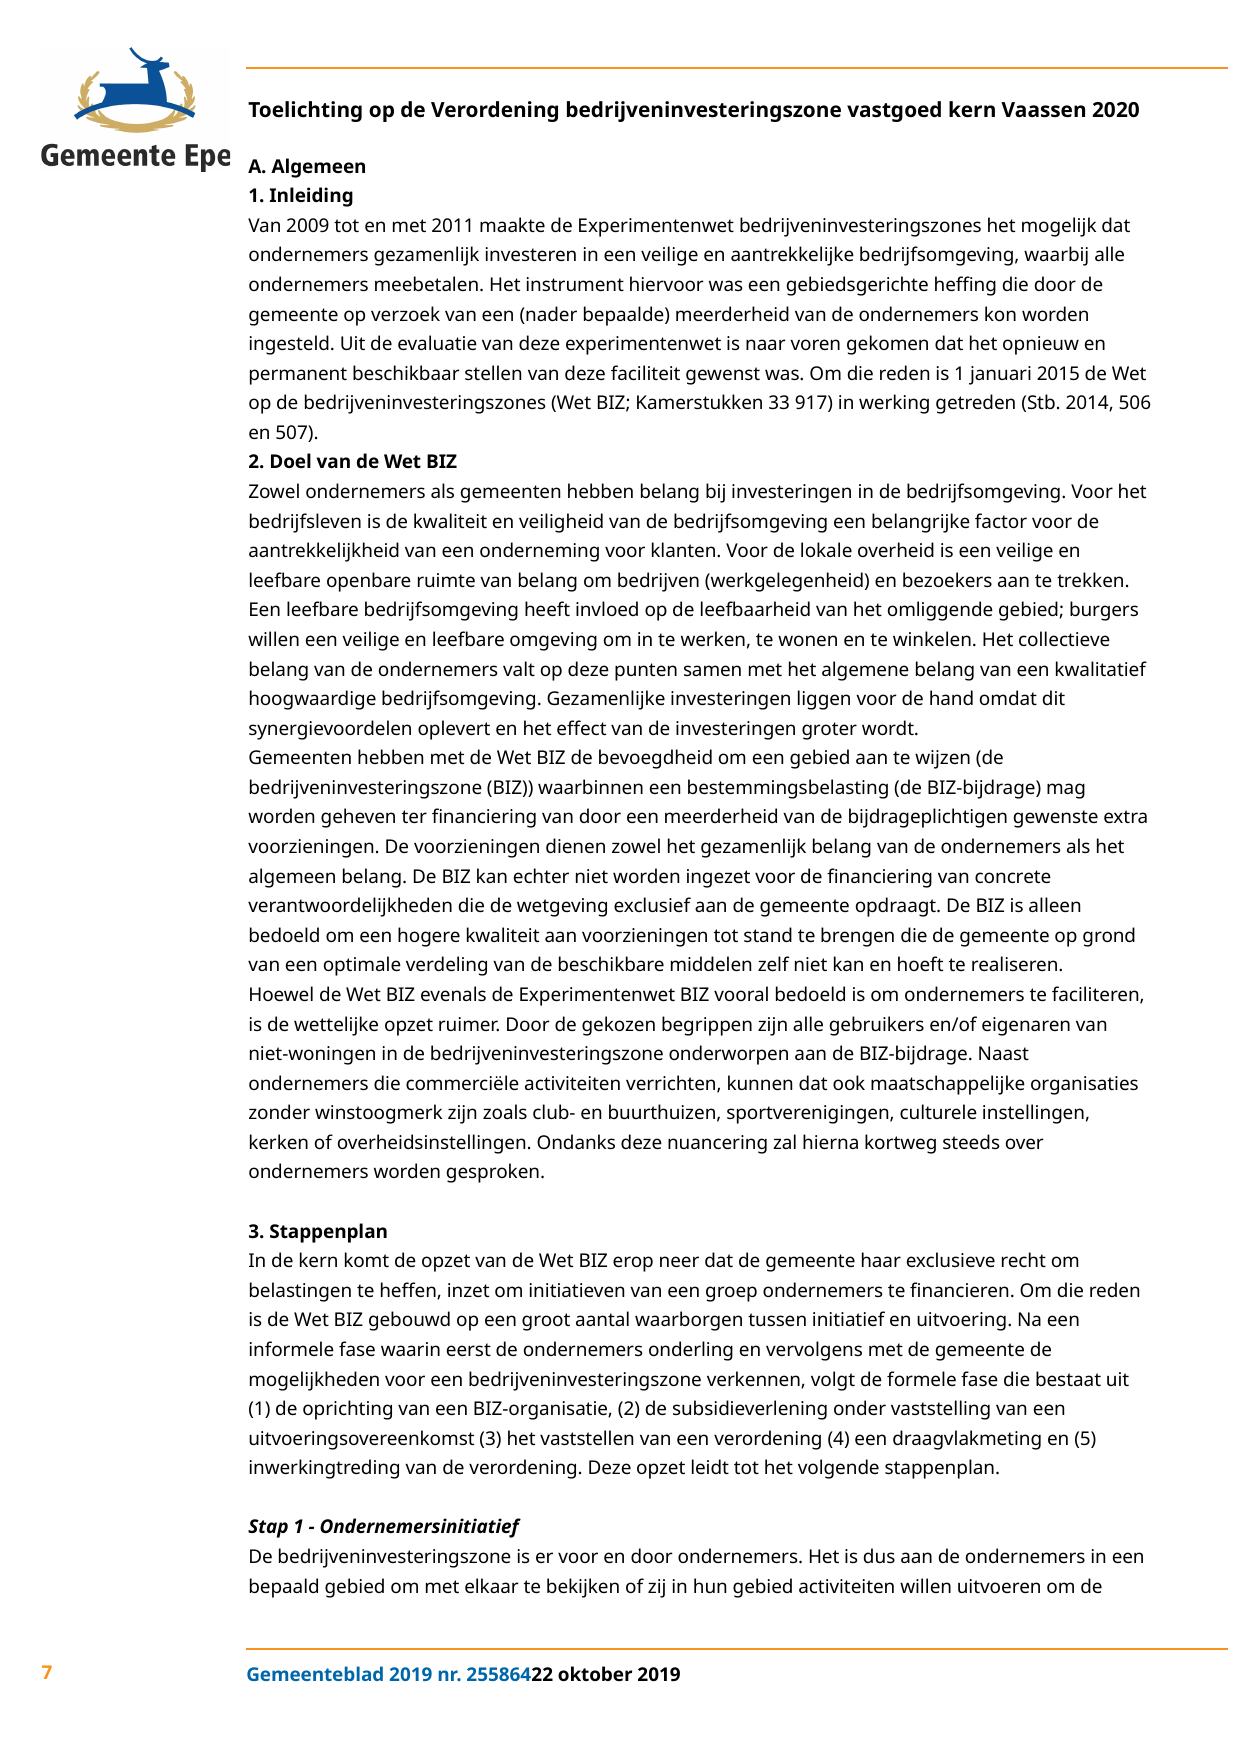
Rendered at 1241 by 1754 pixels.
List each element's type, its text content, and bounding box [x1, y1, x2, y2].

picture [41, 47, 231, 172]
text 3. Stappenplan [248, 1218, 1152, 1244]
text Stap 1 - Ondernemersinitiatief [248, 1514, 1152, 1539]
text Van 2009 tot en met 2011 maakte de Experimentenwet bedrijveninvesteringszones het mogelijk dat ondernemers gezamenlijk investeren in een veilige en aantrekkelijke bedrijfsomgeving, waarbij alle ondernemers meebetalen. Het instrument hiervoor was een gebiedsgerichte heffing die door de gemeente op verzoek van een (nader bepaalde) meerderheid van de ondernemers kon worden ingesteld. Uit de evaluatie van deze experimentenwet is naar voren gekomen dat het opnieuw en permanent beschikbaar stellen van deze faciliteit gewenst was. Om die reden is 1 januari 2015 de Wet op de bedrijveninvesteringszones (Wet BIZ; Kamerstukken 33 917) in werking getreden (Stb. 2014, 506 en 507). [248, 212, 1152, 445]
text Toelichting op de Verordening bedrijveninvesteringszone vastgoed kern Vaassen 2020 [248, 95, 1152, 123]
text Zowel ondernemers als gemeenten hebben belang bij investeringen in de bedrijfsomgeving. Voor het bedrijfsleven is de kwaliteit en veiligheid van de bedrijfsomgeving een belangrijke factor voor de aantrekkelijkheid van een onderneming voor klanten. Voor de lokale overheid is een veilige en leefbare openbare ruimte van belang om bedrijven (werkgelegenheid) en bezoekers aan te trekken. Een leefbare bedrijfsomgeving heeft invloed op de leefbaarheid van het omliggende gebied; burgers willen een veilige en leefbare omgeving om in te werken, te wonen en te winkelen. Het collectieve belang van de ondernemers valt op deze punten samen met het algemene belang van een kwalitatief hoogwaardige bedrijfsomgeving. Gezamenlijke investeringen liggen voor de hand omdat dit synergievoordelen oplevert en het effect van de investeringen groter wordt. [248, 478, 1152, 741]
text Gemeenten hebben met de Wet BIZ de bevoegdheid om een gebied aan te wijzen (de bedrijveninvesteringszone (BIZ)) waarbinnen een bestemmingsbelasting (de BIZ-bijdrage) mag worden geheven ter financiering van door een meerderheid van de bijdrageplichtigen gewenste extra voorzieningen. De voorzieningen dienen zowel het gezamenlijk belang van de ondernemers als het algemeen belang. De BIZ kan echter niet worden ingezet voor de financiering van concrete verantwoordelijkheden die de wetgeving exclusief aan de gemeente opdraagt. De BIZ is alleen bedoeld om een hogere kwaliteit aan voorzieningen tot stand te brengen die de gemeente op grond van een optimale verdeling van de beschikbare middelen zelf niet kan en hoeft te realiseren. [248, 744, 1152, 977]
text A. Algemeen [248, 153, 1152, 179]
text De bedrijveninvesteringszone is er voor en door ondernemers. Het is dus aan de ondernemers in een bepaald gebied om met elkaar te bekijken of zij in hun gebied activiteiten willen uitvoeren om de [248, 1543, 1152, 1599]
text 1. Inleiding [248, 182, 1152, 208]
text Hoewel de Wet BIZ evenals de Experimentenwet BIZ vooral bedoeld is om ondernemers te faciliteren, is de wettelijke opzet ruimer. Door de gekozen begrippen zijn alle gebruikers en/of eigenaren van niet-woningen in de bedrijveninvesteringszone onderworpen aan de BIZ-bijdrage. Naast ondernemers die commerciële activiteiten verrichten, kunnen dat ook maatschappelijke organisaties zonder winstoogmerk zijn zoals club- en buurthuizen, sportverenigingen, culturele instellingen, kerken of overheidsinstellingen. Ondanks deze nuancering zal hierna kortweg steeds over ondernemers worden gesproken. [248, 981, 1152, 1184]
text In de kern komt de opzet van de Wet BIZ erop neer dat de gemeente haar exclusieve recht om belastingen te heffen, inzet om initiatieven van een groep ondernemers te financieren. Om die reden is de Wet BIZ gebouwd op een groot aantal waarborgen tussen initiatief en uitvoering. Na een informele fase waarin eerst de ondernemers onderling en vervolgens met de gemeente de mogelijkheden voor een bedrijveninvesteringszone verkennen, volgt de formele fase die bestaat uit (1) de oprichting van een BIZ-organisatie, (2) de subsidieverlening onder vaststelling van een uitvoeringsovereenkomst (3) het vaststellen van een verordening (4) een draagvlakmeting en (5) inwerkingtreding van de verordening. Deze opzet leidt tot het volgende stappenplan. [248, 1247, 1152, 1480]
text 2. Doel van de Wet BIZ [248, 449, 1152, 474]
